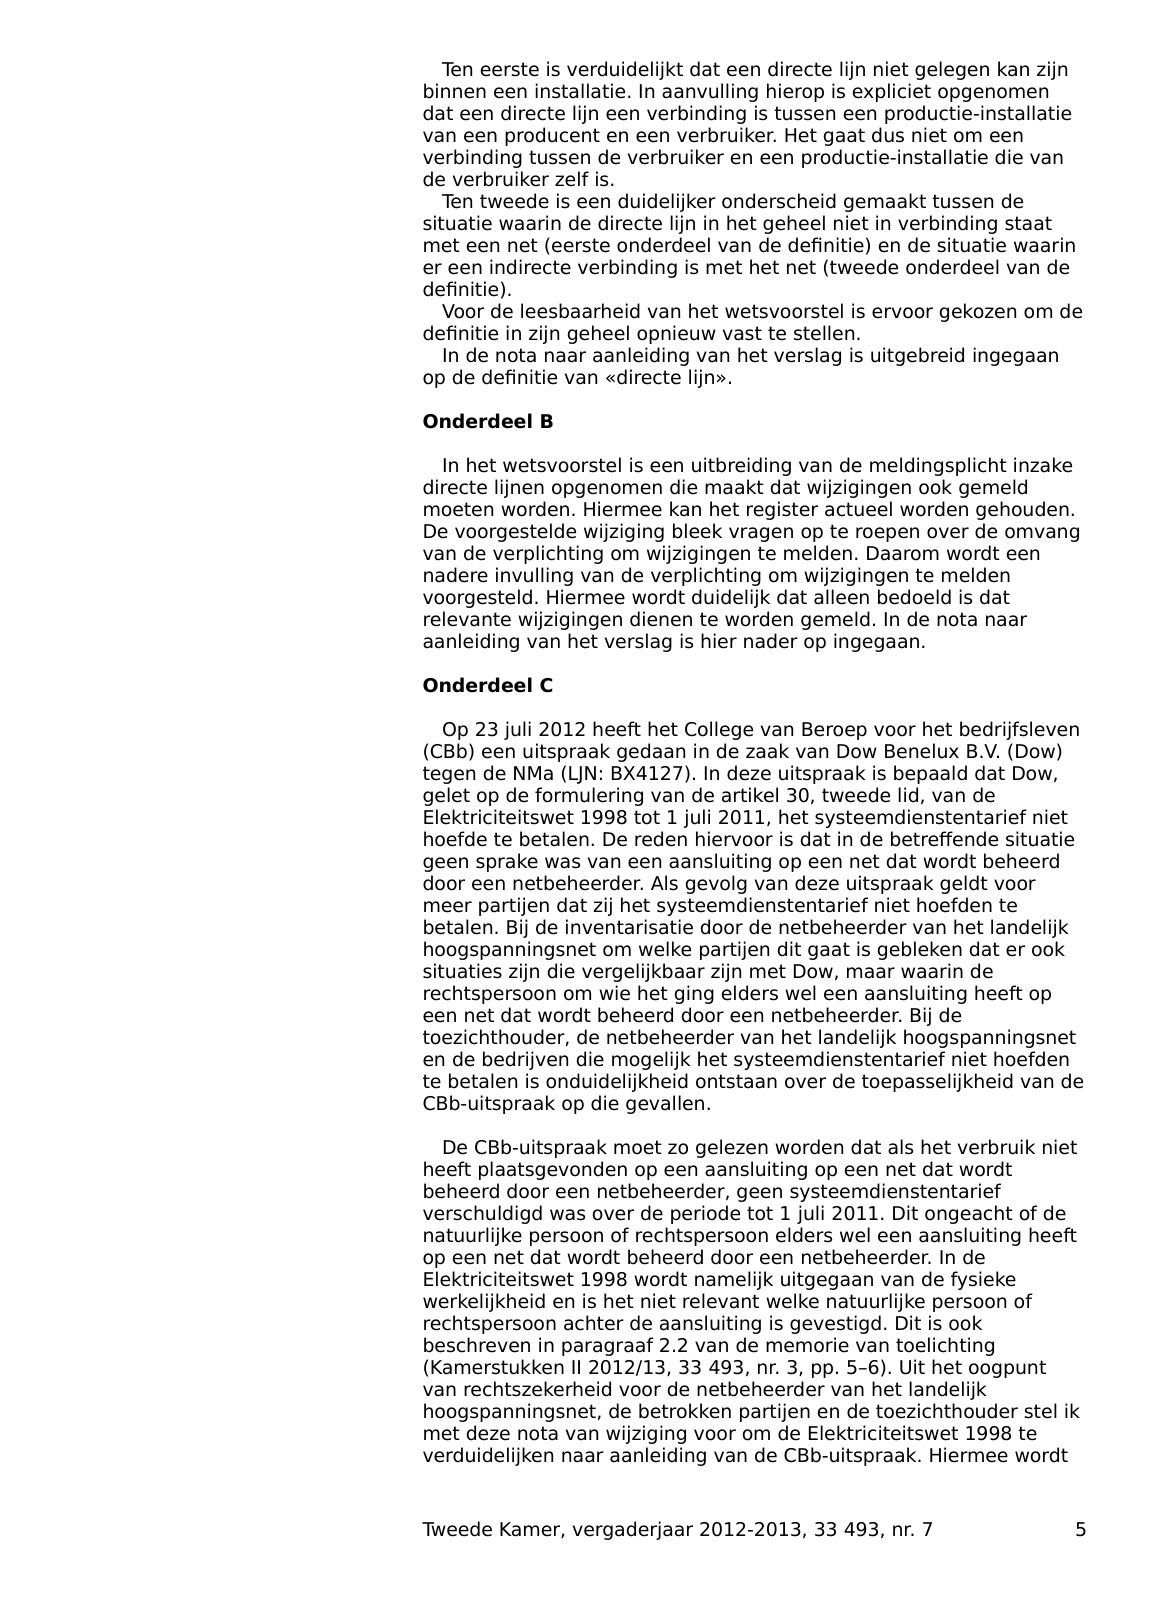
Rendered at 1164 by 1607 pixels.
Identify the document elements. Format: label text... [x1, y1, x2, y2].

text Voor de leesbaarheid van het wetsvoorstel is ervoor gekozen om de definitie in zijn geheel opnieuw vast te stellen. [422, 301, 1087, 345]
text In het wetsvoorstel is een uitbreiding van de meldingsplicht inzake directe lijnen opgenomen die maakt dat wijzigingen ook gemeld moeten worden. Hiermee kan het register actueel worden gehouden. De voorgestelde wijziging bleek vragen op te roepen over de omvang van de verplichting om wijzigingen te melden. Daarom wordt een nadere invulling van de verplichting om wijzigingen te melden voorgesteld. Hiermee wordt duidelijk dat alleen bedoeld is dat relevante wijzigingen dienen te worden gemeld. In de nota naar aanleiding van het verslag is hier nader op ingegaan. [422, 455, 1087, 653]
text Ten tweede is een duidelijker onderscheid gemaakt tussen de situatie waarin de directe lijn in het geheel niet in verbinding staat met een net (eerste onderdeel van de definitie) en de situatie waarin er een indirecte verbinding is met het net (tweede onderdeel van de definitie). [422, 191, 1087, 301]
subtitle Onderdeel B [422, 411, 1087, 433]
text De CBb-uitspraak moet zo gelezen worden dat als het verbruik niet heeft plaatsgevonden op een aansluiting op een net dat wordt beheerd door een netbeheerder, geen systeemdienstentarief verschuldigd was over de periode tot 1 juli 2011. Dit ongeacht of de natuurlijke persoon of rechtspersoon elders wel een aansluiting heeft op een net dat wordt beheerd door een netbeheerder. In de Elektriciteitswet 1998 wordt namelijk uitgegaan van de fysieke werkelijkheid en is het niet relevant welke natuurlijke persoon of rechtspersoon achter de aansluiting is gevestigd. Dit is ook beschreven in paragraaf 2.2 van de memorie van toelichting (Kamerstukken II 2012/13, 33 493, nr. 3, pp. 5–6). Uit het oogpunt van rechtszekerheid voor de netbeheerder van het landelijk hoogspanningsnet, de betrokken partijen en de toezichthouder stel ik met deze nota van wijziging voor om de Elektriciteitswet 1998 te verduidelijken naar aanleiding van de CBb-uitspraak. Hiermee wordt [422, 1137, 1087, 1467]
subtitle Onderdeel C [422, 675, 1087, 697]
text Ten eerste is verduidelijkt dat een directe lijn niet gelegen kan zijn binnen een installatie. In aanvulling hierop is expliciet opgenomen dat een directe lijn een verbinding is tussen een productie-installatie van een producent en een verbruiker. Het gaat dus niet om een verbinding tussen de verbruiker en een productie-installatie die van de verbruiker zelf is. [422, 59, 1087, 191]
text In de nota naar aanleiding van het verslag is uitgebreid ingegaan op de definitie van «directe lijn». [422, 345, 1087, 389]
text Op 23 juli 2012 heeft het College van Beroep voor het bedrijfsleven (CBb) een uitspraak gedaan in de zaak van Dow Benelux B.V. (Dow) tegen de NMa (LJN: BX4127). In deze uitspraak is bepaald dat Dow, gelet op de formulering van de artikel 30, tweede lid, van de Elektriciteitswet 1998 tot 1 juli 2011, het systeemdienstentarief niet hoefde te betalen. De reden hiervoor is dat in de betreffende situatie geen sprake was van een aansluiting op een net dat wordt beheerd door een netbeheerder. Als gevolg van deze uitspraak geldt voor meer partijen dat zij het systeemdienstentarief niet hoefden te betalen. Bij de inventarisatie door de netbeheerder van het landelijk hoogspanningsnet om welke partijen dit gaat is gebleken dat er ook situaties zijn die vergelijkbaar zijn met Dow, maar waarin de rechtspersoon om wie het ging elders wel een aansluiting heeft op een net dat wordt beheerd door een netbeheerder. Bij de toezichthouder, de netbeheerder van het landelijk hoogspanningsnet en de bedrijven die mogelijk het systeemdienstentarief niet hoefden te betalen is onduidelijkheid ontstaan over de toepasselijkheid van de CBb-uitspraak op die gevallen. [422, 719, 1087, 1115]
